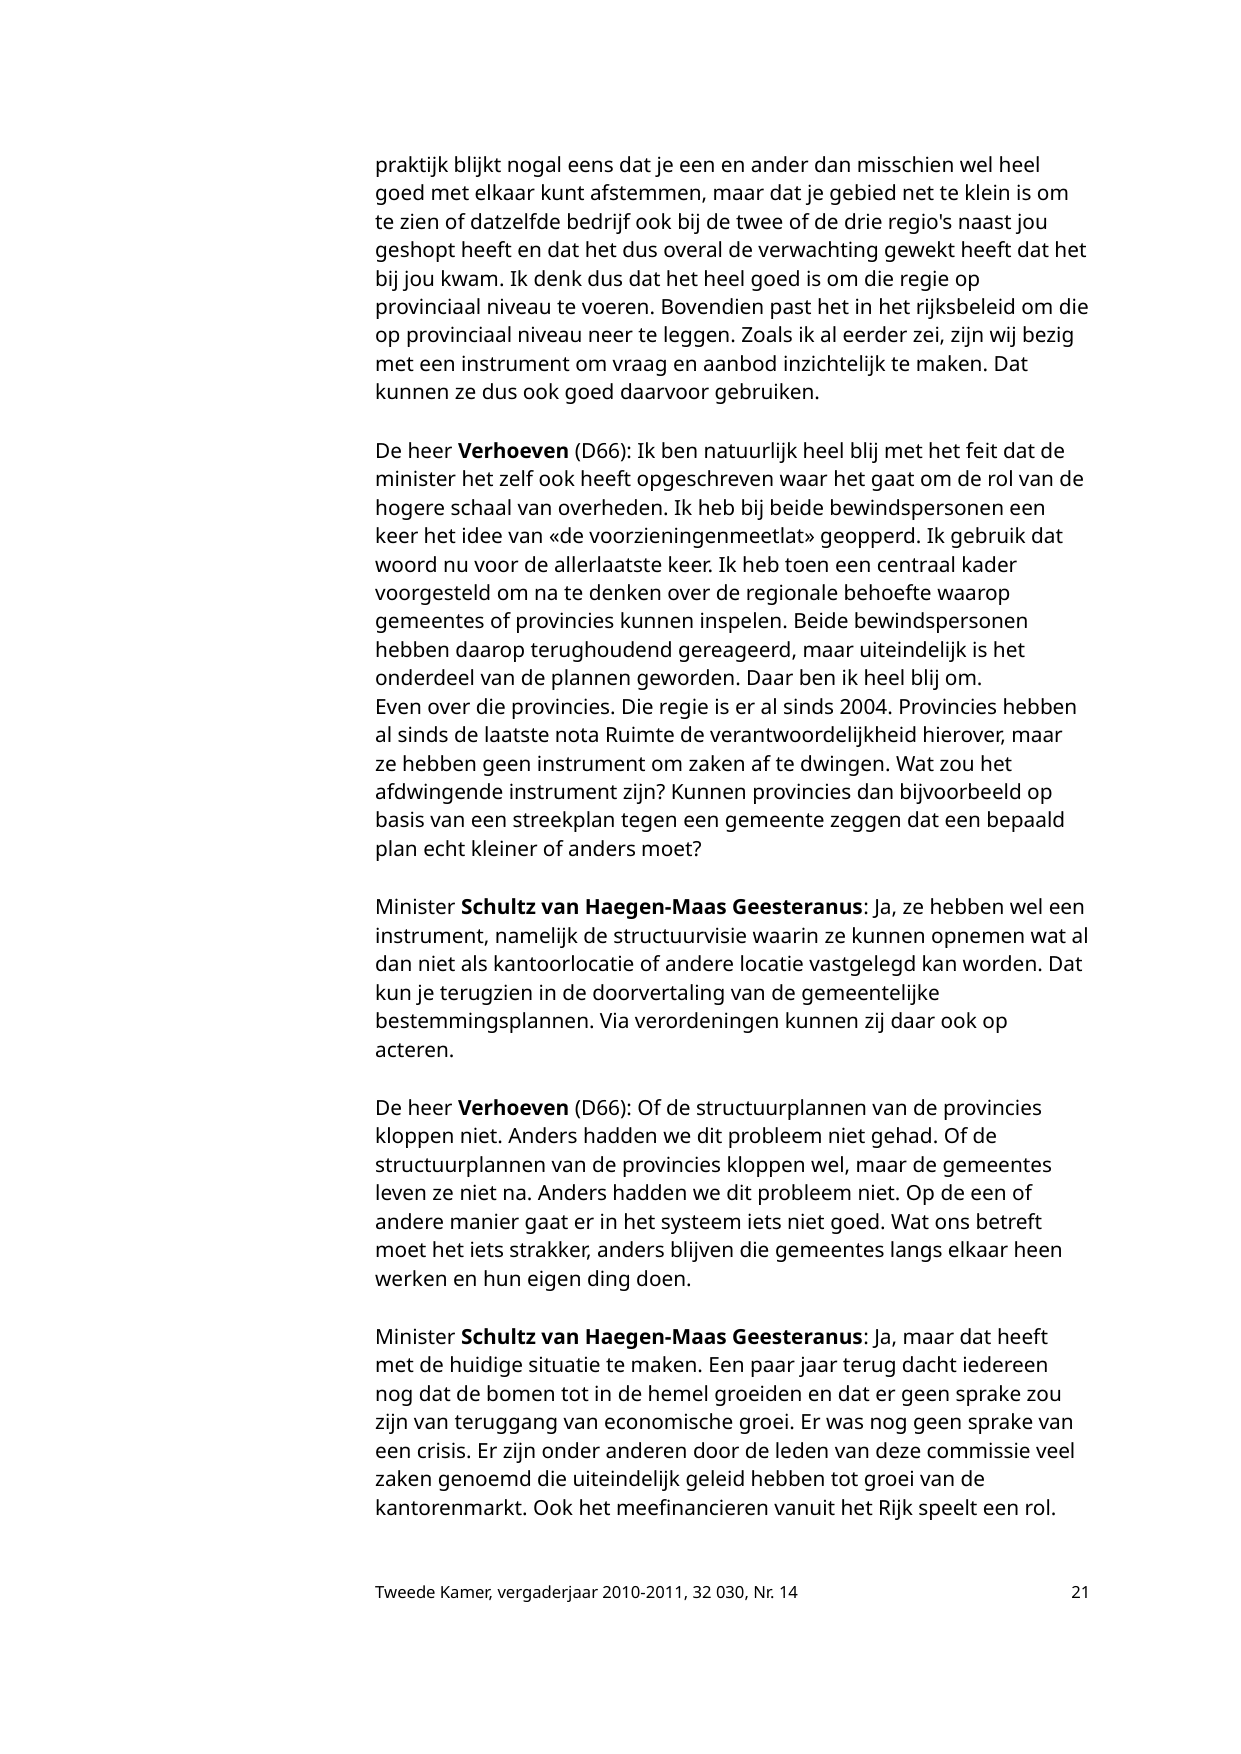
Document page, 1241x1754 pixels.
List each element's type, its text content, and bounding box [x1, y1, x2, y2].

text praktijk blijkt nogal eens dat je een en ander dan misschien wel heel goed met elkaar kunt afstemmen, maar dat je gebied net te klein is om te zien of datzelfde bedrijf ook bij de twee of de drie regio's naast jou geshopt heeft en dat het dus overal de verwachting gewekt heeft dat het bij jou kwam. Ik denk dus dat het heel goed is om die regie op provinciaal niveau te voeren. Bovendien past het in het rijksbeleid om die op provinciaal niveau neer te leggen. Zoals ik al eerder zei, zijn wij bezig met een instrument om vraag en aanbod inzichtelijk te maken. Dat kunnen ze dus ook goed daarvoor gebruiken. [375, 150, 1090, 406]
text Minister Schultz van Haegen-Maas Geesteranus: Ja, maar dat heeft met de huidige situatie te maken. Een paar jaar terug dacht iedereen nog dat de bomen tot in de hemel groeiden en dat er geen sprake zou zijn van teruggang van economische groei. Er was nog geen sprake van een crisis. Er zijn onder anderen door de leden van deze commissie veel zaken genoemd die uiteindelijk geleid hebben tot groei van de kantorenmarkt. Ook het meefinancieren vanuit het Rijk speelt een rol. [375, 1322, 1090, 1521]
text Minister Schultz van Haegen-Maas Geesteranus: Ja, ze hebben wel een instrument, namelijk de structuurvisie waarin ze kunnen opnemen wat al dan niet als kantoorlocatie of andere locatie vastgelegd kan worden. Dat kun je terugzien in de doorvertaling van de gemeentelijke bestemmingsplannen. Via verordeningen kunnen zij daar ook op acteren. [375, 892, 1090, 1063]
text Even over die provincies. Die regie is er al sinds 2004. Provincies hebben al sinds de laatste nota Ruimte de verantwoordelijkheid hierover, maar ze hebben geen instrument om zaken af te dwingen. Wat zou het afdwingende instrument zijn? Kunnen provincies dan bijvoorbeeld op basis van een streekplan tegen een gemeente zeggen dat een bepaald plan echt kleiner of anders moet? [375, 692, 1090, 862]
text De heer Verhoeven (D66): Of de structuurplannen van de provincies kloppen niet. Anders hadden we dit probleem niet gehad. Of de structuurplannen van de provincies kloppen wel, maar de gemeentes leven ze niet na. Anders hadden we dit probleem niet. Op de een of andere manier gaat er in het systeem iets niet goed. Wat ons betreft moet het iets strakker, anders blijven die gemeentes langs elkaar heen werken en hun eigen ding doen. [375, 1093, 1090, 1292]
text De heer Verhoeven (D66): Ik ben natuurlijk heel blij met het feit dat de minister het zelf ook heeft opgeschreven waar het gaat om de rol van de hogere schaal van overheden. Ik heb bij beide bewindspersonen een keer het idee van «de voorzieningenmeetlat» geopperd. Ik gebruik dat woord nu voor de allerlaatste keer. Ik heb toen een centraal kader voorgesteld om na te denken over de regionale behoefte waarop gemeentes of provincies kunnen inspelen. Beide bewindspersonen hebben daarop terughoudend gereageerd, maar uiteindelijk is het onderdeel van de plannen geworden. Daar ben ik heel blij om. [375, 436, 1090, 692]
